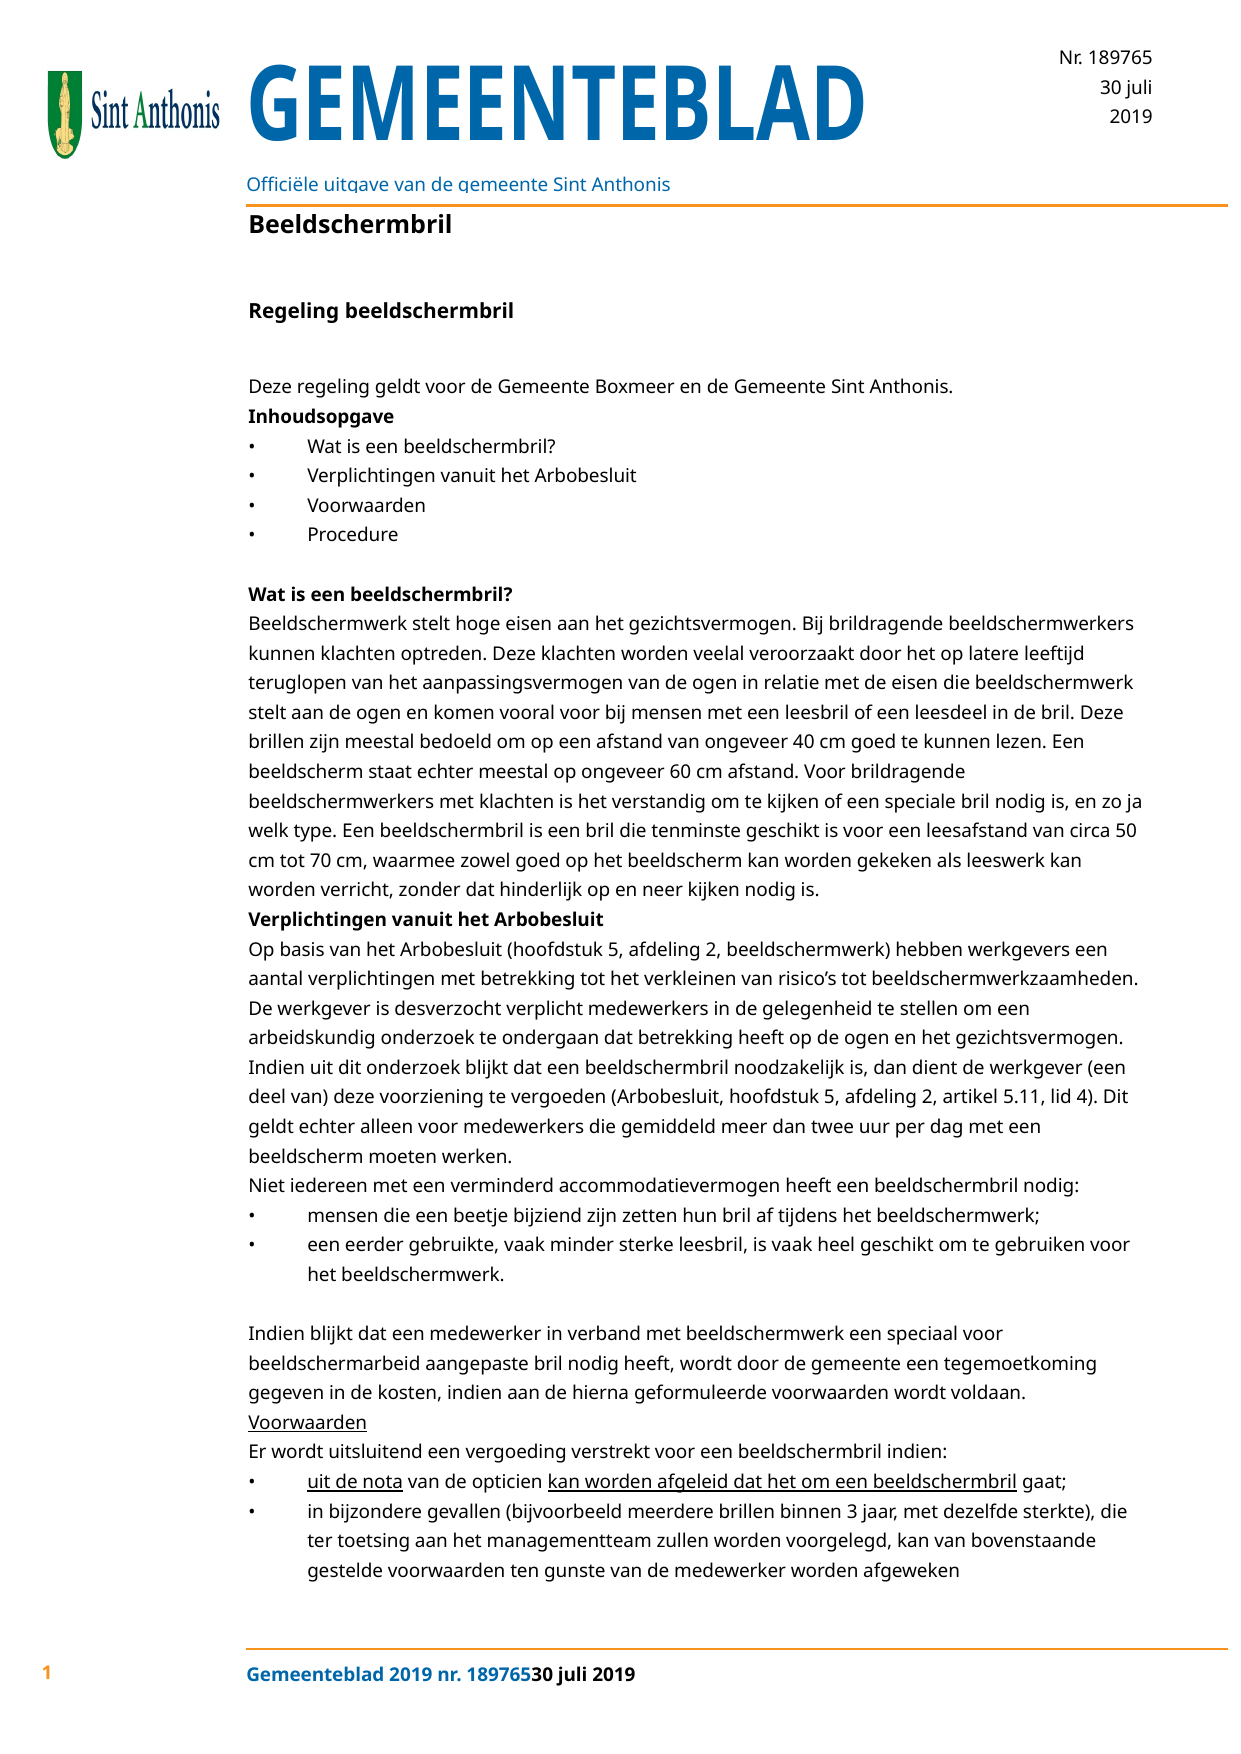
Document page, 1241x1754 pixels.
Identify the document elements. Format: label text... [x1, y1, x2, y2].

list Verplichtingen vanuit het Arbobesluit [248, 462, 1152, 488]
list een eerder gebruikte, vaak minder sterke leesbril, is vaak heel geschikt om te gebruiken voor het beeldschermwerk. [248, 1232, 1152, 1287]
list in bijzondere gevallen (bijvoorbeeld meerdere brillen binnen 3 jaar, met dezelfde sterkte), die ter toetsing aan het managementteam zullen worden voorgelegd, kan van bovenstaande gestelde voorwaarden ten gunste van de medewerker worden afgeweken [248, 1498, 1152, 1583]
text Indien blijkt dat een medewerker in verband met beeldschermwerk een speciaal voor beeldschermarbeid aangepaste bril nodig heeft, wordt door de gemeente een tegemoetkoming gegeven in de kosten, indien aan de hierna geformuleerde voorwaarden wordt voldaan. [248, 1320, 1152, 1405]
text Niet iedereen met een verminderd accommodatievermogen heeft een beeldschermbril nodig: [248, 1172, 1152, 1198]
text Er wordt uitsluitend een vergoeding verstrekt voor een beeldschermbril indien: [248, 1439, 1152, 1464]
text Inhoudsopgave [248, 403, 1152, 429]
text Deze regeling geldt voor de Gemeente Boxmeer en de Gemeente Sint Anthonis. [248, 374, 1152, 399]
list mensen die een beetje bijziend zijn zetten hun bril af tijdens het beeldschermwerk; [248, 1202, 1152, 1228]
text Verplichtingen vanuit het Arbobesluit [248, 906, 1152, 932]
text Beeldschermbril [248, 207, 1152, 241]
list uit de nota van de opticien kan worden afgeleid dat het om een beeldschermbril gaat; [248, 1468, 1152, 1494]
text Wat is een beeldschermbril? [248, 581, 1152, 607]
text Beeldschermwerk stelt hoge eisen aan het gezichtsvermogen. Bij brildragende beeldschermwerkers kunnen klachten optreden. Deze klachten worden veelal veroorzaakt door het op latere leeftijd teruglopen van het aanpassingsvermogen van de ogen in relatie met de eisen die beeldschermwerk stelt aan de ogen en komen vooral voor bij mensen met een leesbril of een leesdeel in de bril. Deze brillen zijn meestal bedoeld om op een afstand van ongeveer 40 cm goed te kunnen lezen. Een beeldscherm staat echter meestal op ongeveer 60 cm afstand. Voor brildragende beeldschermwerkers met klachten is het verstandig om te kijken of een speciale bril nodig is, en zo ja welk type. Een beeldschermbril is een bril die tenminste geschikt is voor een leesafstand van circa 50 cm tot 70 cm, waarmee zowel goed op het beeldscherm kan worden gekeken als leeswerk kan worden verricht, zonder dat hinderlijk op en neer kijken nodig is. [248, 610, 1152, 902]
list Procedure [248, 522, 1152, 547]
text Op basis van het Arbobesluit (hoofdstuk 5, afdeling 2, beeldschermwerk) hebben werkgevers een aantal verplichtingen met betrekking tot het verkleinen van risico’s tot beeldschermwerkzaamheden. De werkgever is desverzocht verplicht medewerkers in de gelegenheid te stellen om een arbeidskundig onderzoek te ondergaan dat betrekking heeft op de ogen en het gezichtsvermogen. Indien uit dit onderzoek blijkt dat een beeldschermbril noodzakelijk is, dan dient de werkgever (een deel van) deze voorziening te vergoeden (Arbobesluit, hoofdstuk 5, afdeling 2, artikel 5.11, lid 4). Dit geldt echter alleen voor medewerkers die gemiddeld meer dan twee uur per dag met een beeldscherm moeten werken. [248, 936, 1152, 1169]
list Wat is een beeldschermbril? [248, 433, 1152, 459]
picture [41, 47, 231, 172]
text Regeling beeldschermbril [248, 296, 1152, 324]
list Voorwaarden [248, 492, 1152, 518]
text Voorwaarden [248, 1409, 1152, 1435]
